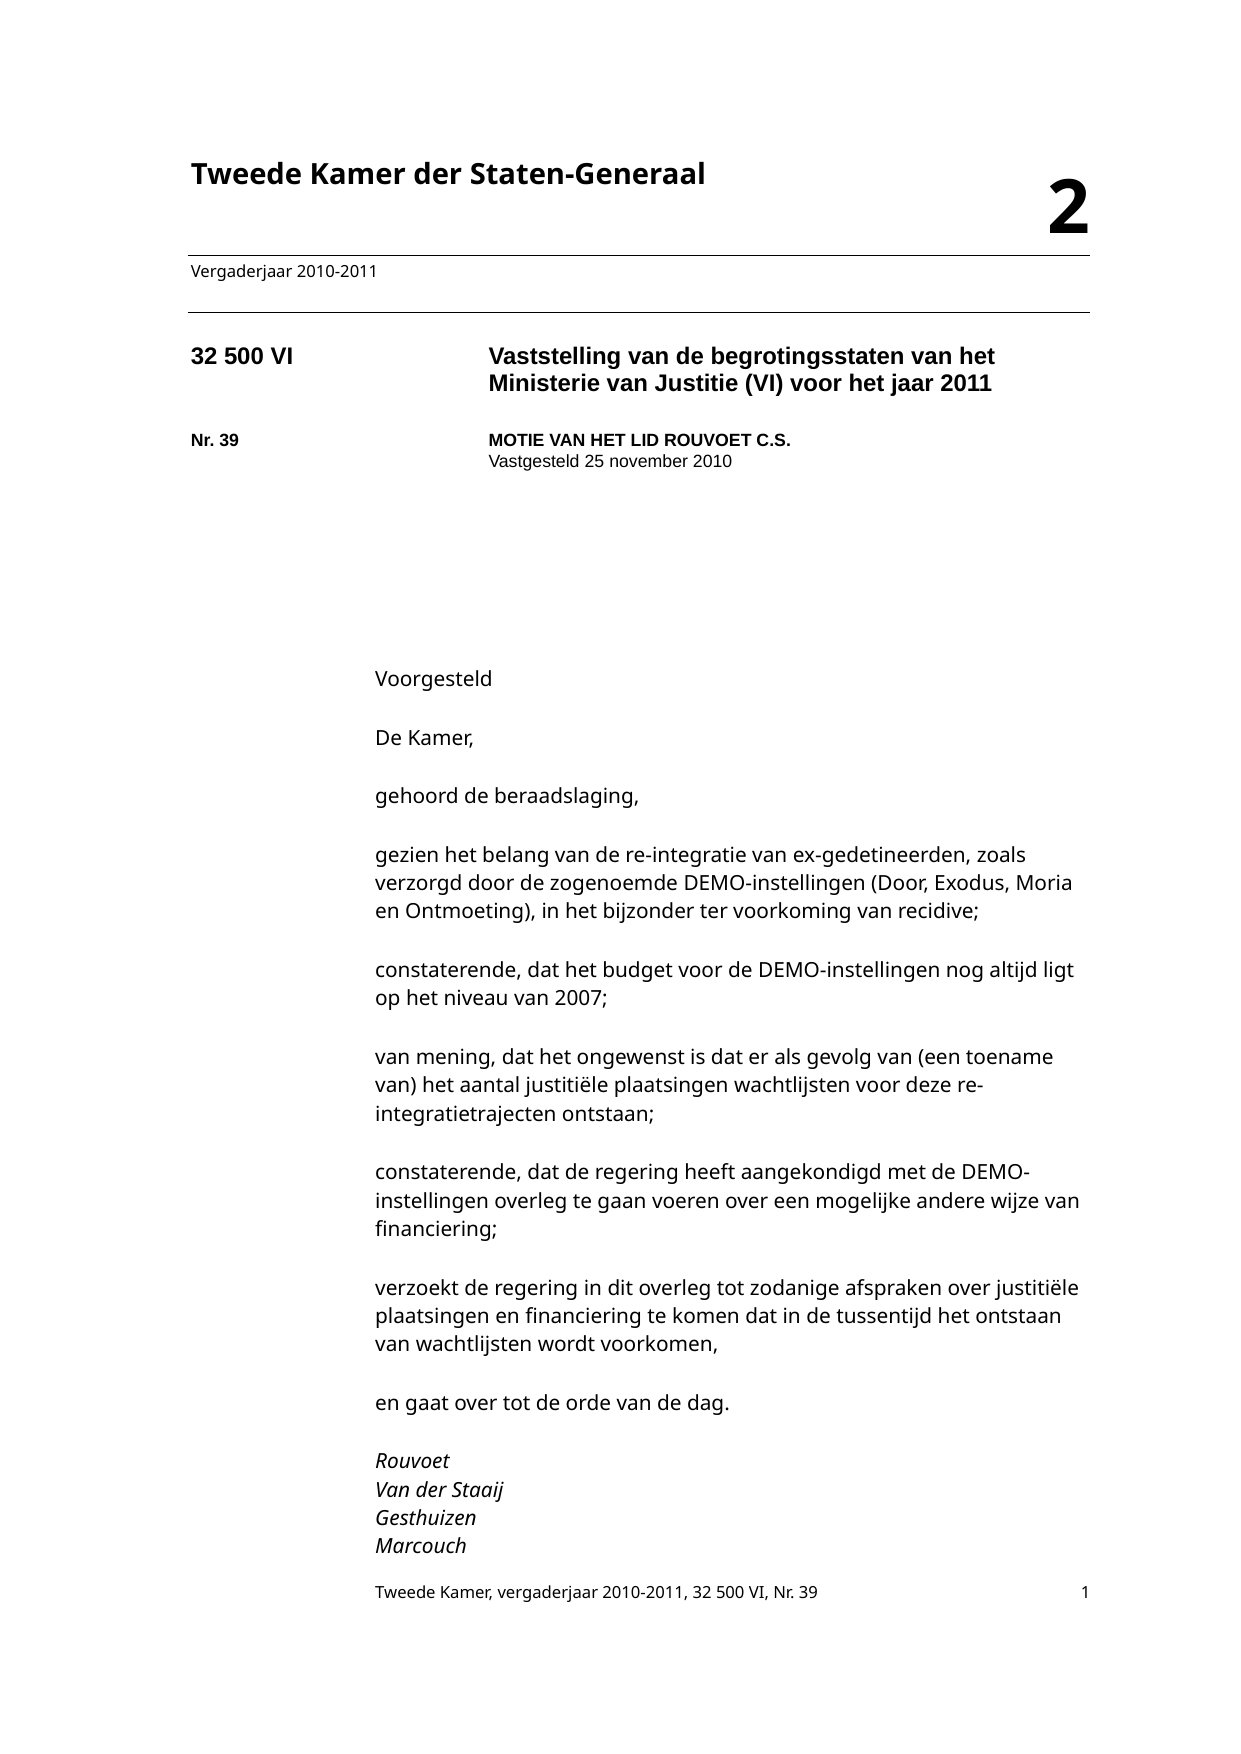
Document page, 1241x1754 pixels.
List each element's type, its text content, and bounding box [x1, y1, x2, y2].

table_cell [188, 313, 485, 339]
text constaterende, dat de regering heeft aangekondigd met de DEMO-instellingen overleg te gaan voeren over een mogelijke andere wijze van financiering; [375, 1157, 1090, 1243]
text Rouvoet [375, 1446, 1090, 1475]
table_cell Vergaderjaar 2010-2011 [188, 256, 485, 312]
table_cell [485, 313, 1090, 339]
text verzoekt de regering in dit overleg tot zodanige afspraken over justitiële plaatsingen en financiering te komen dat in de tussentijd het ontstaan van wachtlijsten wordt voorkomen, [375, 1273, 1090, 1358]
table_header Tweede Kamer der Staten-Generaal [188, 150, 909, 255]
text Gesthuizen [375, 1503, 1090, 1532]
text gehoord de beraadslaging, [375, 781, 1090, 810]
table_cell [485, 256, 1090, 312]
text constaterende, dat het budget voor de DEMO-instellingen nog altijd ligt op het niveau van 2007; [375, 955, 1090, 1012]
table_cell Nr. 39 [188, 427, 485, 546]
table_cell 32 500 VI [188, 339, 485, 427]
table_cell Vaststelling van de begrotingsstaten van het Ministerie van Justitie (VI) voor het jaar 2011 [485, 339, 1090, 427]
text De Kamer, [375, 723, 1090, 751]
text en gaat over tot de orde van de dag. [375, 1388, 1090, 1416]
table_header 2 [910, 150, 1090, 255]
text van mening, dat het ongewenst is dat er als gevolg van (een toename van) het aantal justitiële plaatsingen wachtlijsten voor deze re-integratietrajecten ontstaan; [375, 1042, 1090, 1127]
table_cell MOTIE VAN HET LID ROUVOET C.S. Vastgesteld 25 november 2010 [485, 427, 1090, 546]
text Van der Staaij [375, 1475, 1090, 1503]
text gezien het belang van de re-integratie van ex-gedetineerden, zoals verzorgd door de zogenoemde DEMO-instellingen (Door, Exodus, Moria en Ontmoeting), in het bijzonder ter voorkoming van recidive; [375, 840, 1090, 925]
text Voorgesteld [375, 664, 1090, 693]
text Marcouch [375, 1532, 1090, 1560]
